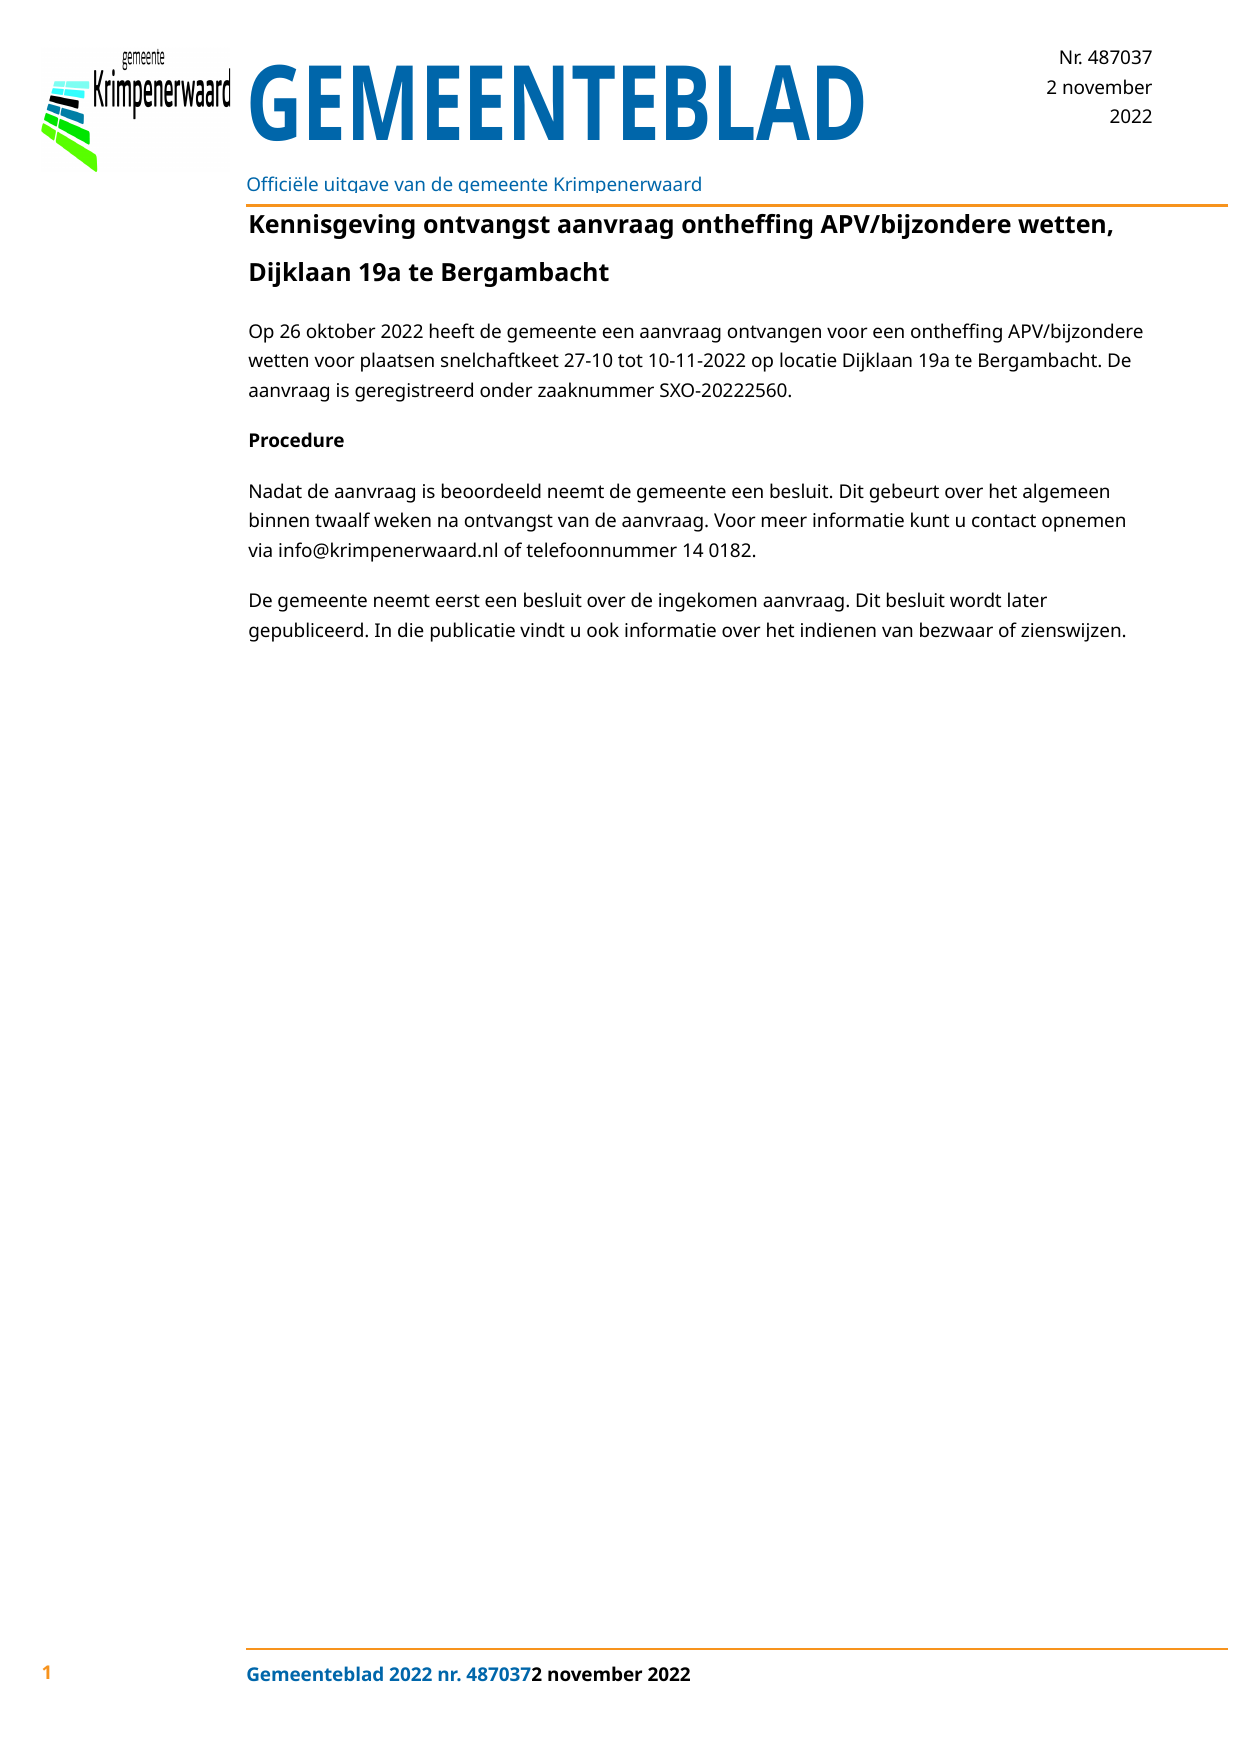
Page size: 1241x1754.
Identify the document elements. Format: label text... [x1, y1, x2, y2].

picture [41, 47, 231, 172]
text De gemeente neemt eerst een besluit over de ingekomen aanvraag. Dit besluit wordt later gepubliceerd. In die publicatie vindt u ook informatie over het indienen van bezwaar of zienswijzen. [248, 587, 1152, 643]
text Nadat de aanvraag is beoordeeld neemt de gemeente een besluit. Dit gebeurt over het algemeen binnen twaalf weken na ontvangst van de aanvraag. Voor meer informatie kunt u contact opnemen via info@krimpenerwaard.nl of telefoonnummer 14 0182. [248, 478, 1152, 563]
text Kennisgeving ontvangst aanvraag ontheffing APV/bijzondere wetten, Dijklaan 19a te Bergambacht [248, 207, 1152, 288]
text Procedure [248, 427, 1152, 453]
text Op 26 oktober 2022 heeft de gemeente een aanvraag ontvangen voor een ontheffing APV/bijzondere wetten voor plaatsen snelchaftkeet 27-10 tot 10-11-2022 op locatie Dijklaan 19a te Bergambacht. De aanvraag is geregistreerd onder zaaknummer SXO-20222560. [248, 318, 1152, 403]
